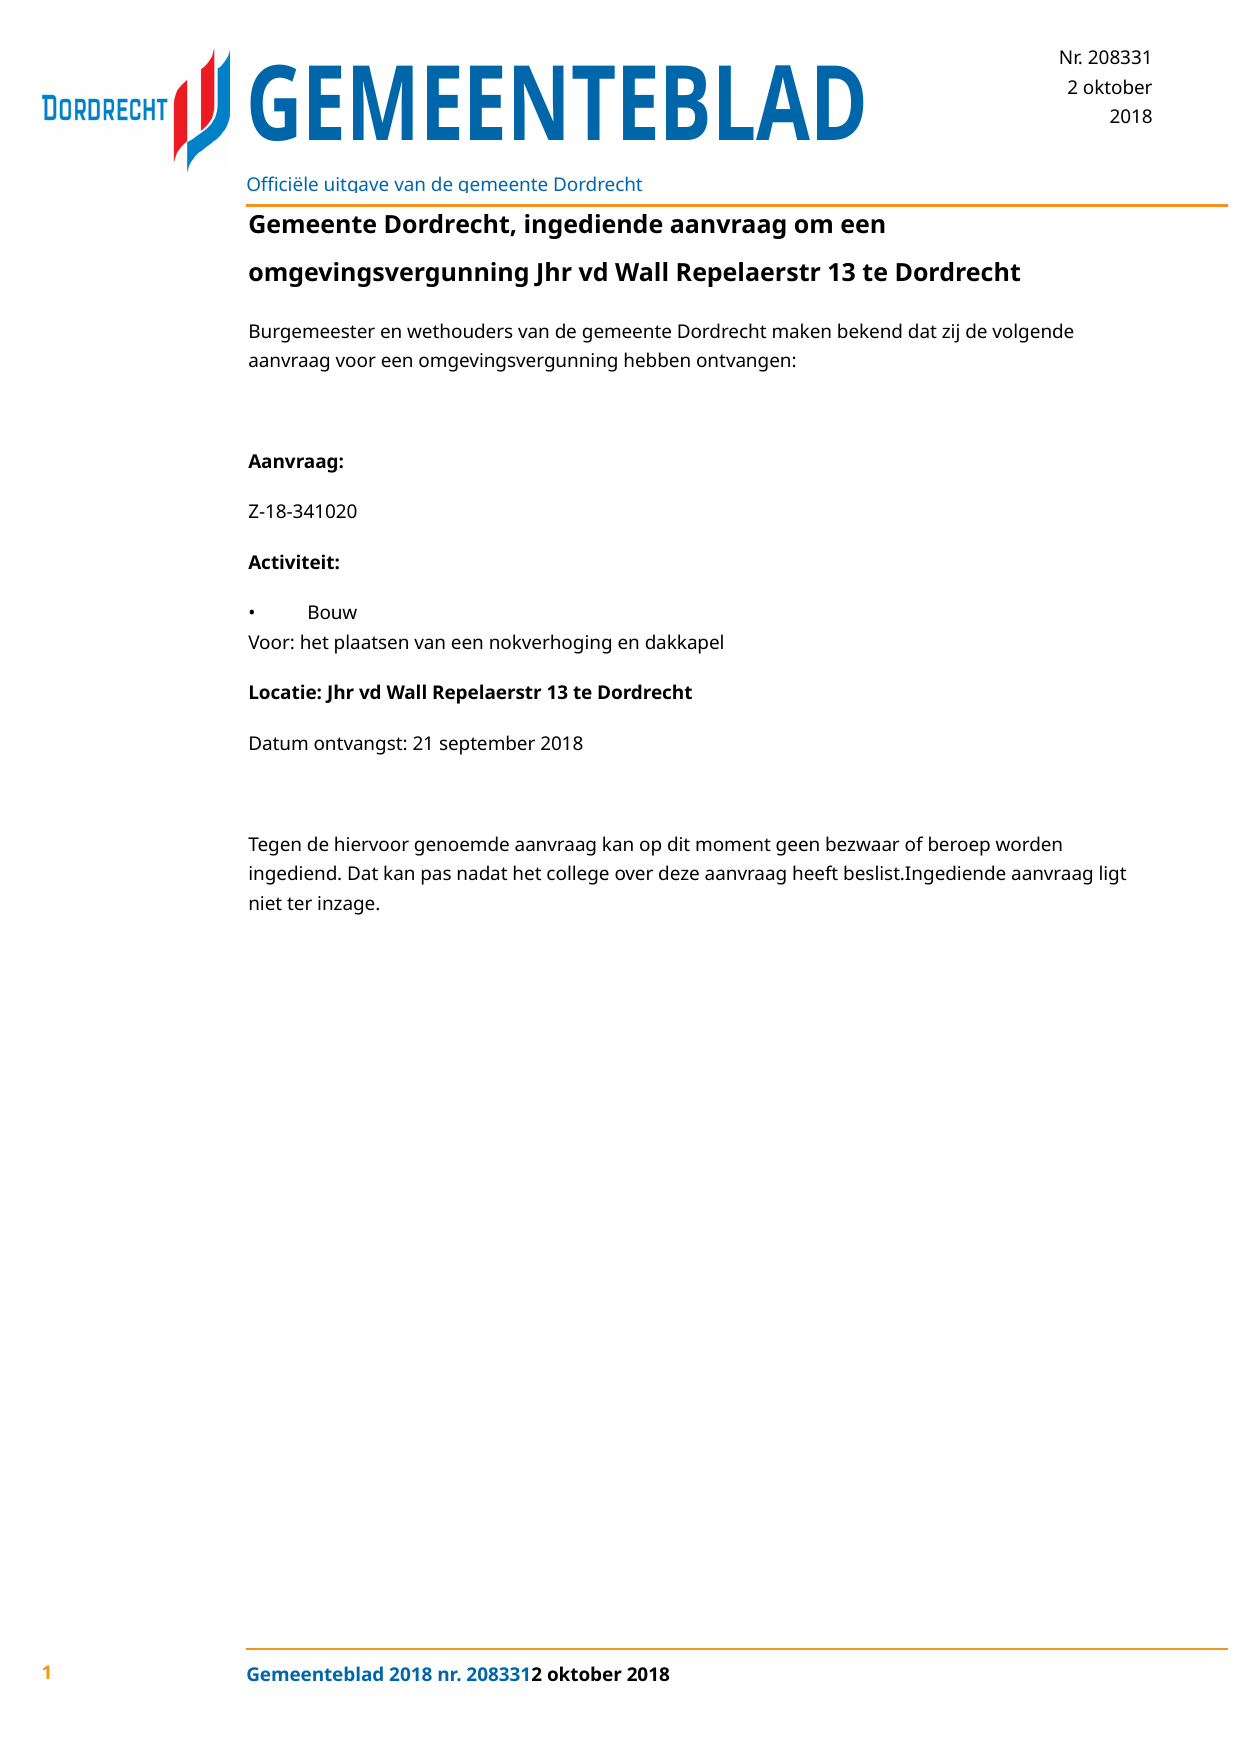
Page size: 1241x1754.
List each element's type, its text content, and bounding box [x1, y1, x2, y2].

text Voor: het plaatsen van een nokverhoging en dakkapel [248, 629, 1152, 655]
text Aanvraag: [248, 448, 1152, 474]
list Bouw [248, 599, 1152, 625]
text Gemeente Dordrecht, ingediende aanvraag om een omgevingsvergunning Jhr vd Wall Repelaerstr 13 te Dordrecht [248, 207, 1152, 288]
picture [41, 47, 231, 172]
text Z-18-341020 [248, 499, 1152, 524]
text Locatie: Jhr vd Wall Repelaerstr 13 te Dordrecht [248, 679, 1152, 705]
text Datum ontvangst: 21 september 2018 [248, 730, 1152, 756]
text Burgemeester en wethouders van de gemeente Dordrecht maken bekend dat zij de volgende aanvraag voor een omgevingsvergunning hebben ontvangen: [248, 318, 1152, 373]
text Tegen de hiervoor genoemde aanvraag kan op dit moment geen bezwaar of beroep worden ingediend. Dat kan pas nadat het college over deze aanvraag heeft beslist.Ingediende aanvraag ligt niet ter inzage. [248, 831, 1152, 916]
text Activiteit: [248, 549, 1152, 575]
